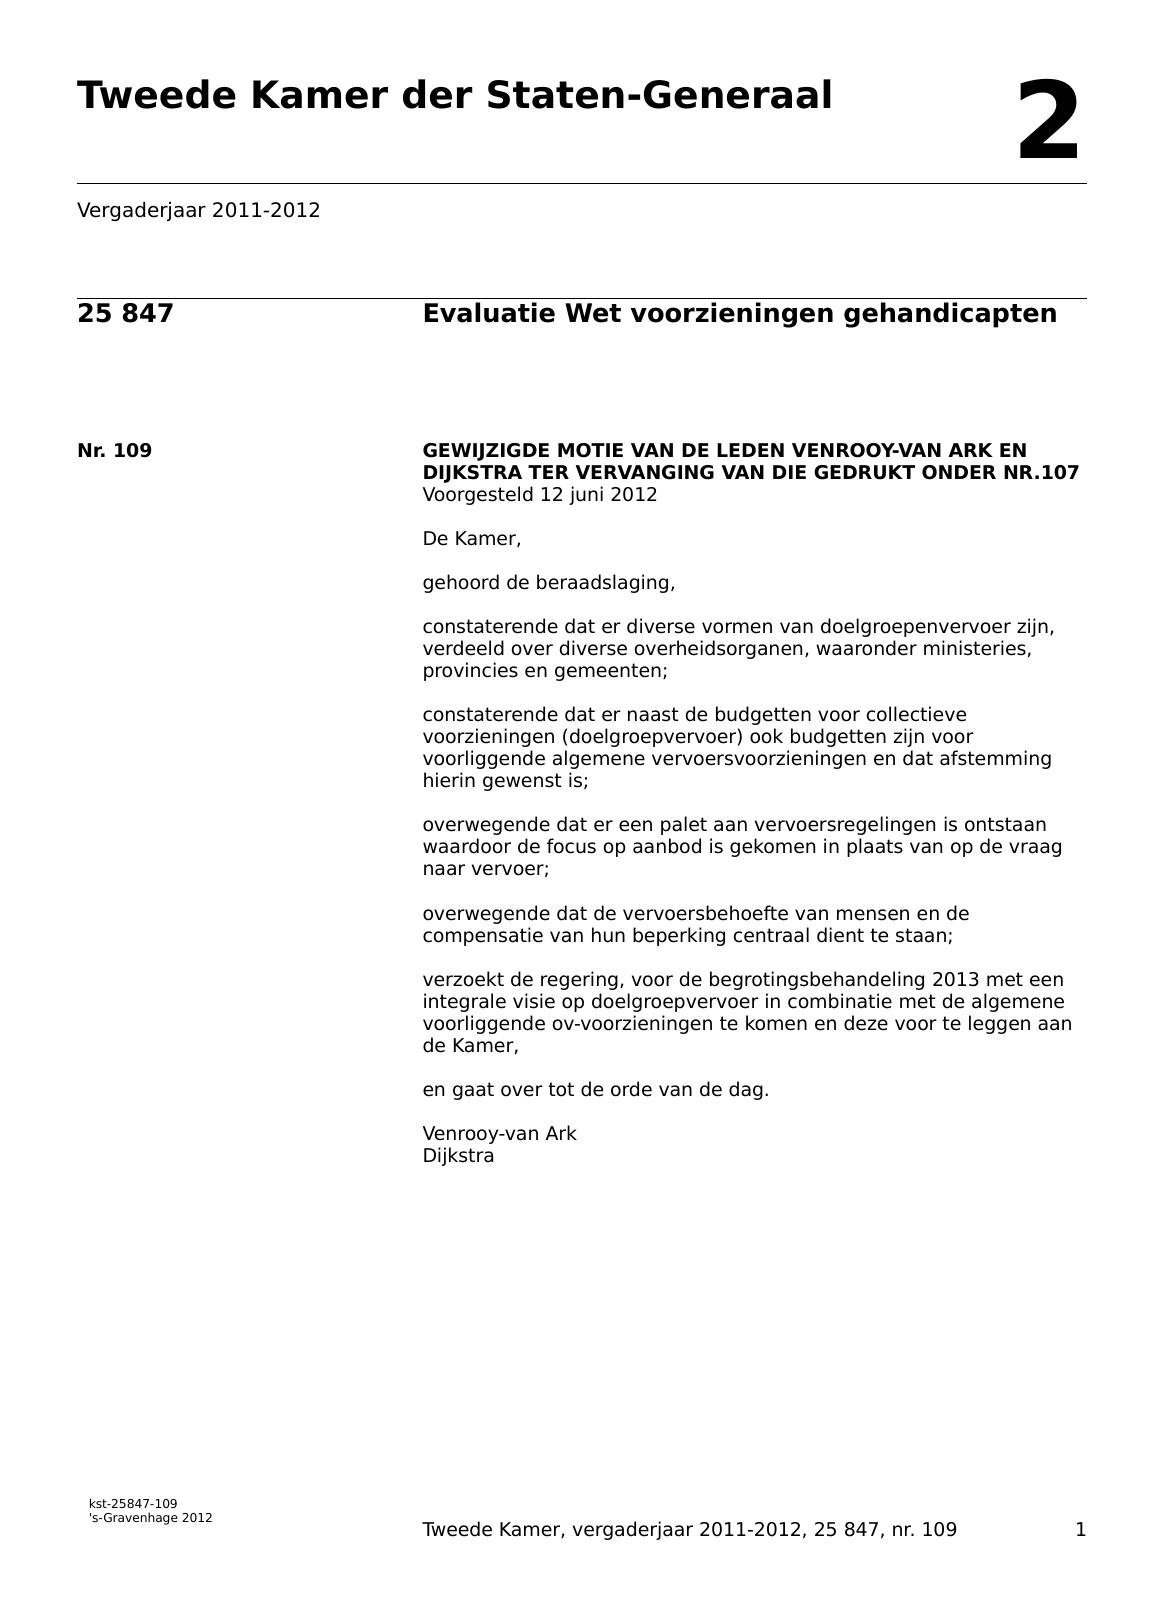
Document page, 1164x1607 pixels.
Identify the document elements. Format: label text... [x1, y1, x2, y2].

text en gaat over tot de orde van de dag. [422, 1079, 1087, 1101]
text Venrooy-van Ark [422, 1123, 1087, 1145]
text verzoekt de regering, voor de begrotingsbehandeling 2013 met een integrale visie op doelgroepvervoer in combinatie met de algemene voorliggende ov-voorzieningen te komen en deze voor te leggen aan de Kamer, [422, 969, 1087, 1057]
text 's-Gravenhage 2012 [88, 1511, 323, 1525]
text overwegende dat de vervoersbehoefte van mensen en de compensatie van hun beperking centraal dient te staan; [422, 902, 1087, 946]
text constaterende dat er naast de budgetten voor collectieve voorzieningen (doelgroepvervoer) ook budgetten zijn voor voorliggende algemene vervoersvoorzieningen en dat afstemming hierin gewenst is; [422, 704, 1087, 792]
text constaterende dat er diverse vormen van doelgroepenvervoer zijn, verdeeld over diverse overheidsorganen, waaronder ministeries, provincies en gemeenten; [422, 616, 1087, 682]
text Voorgesteld 12 juni 2012 [422, 484, 1087, 506]
text gehoord de beraadslaging, [422, 572, 1087, 594]
table_header 2 [886, 59, 1087, 183]
subtitle 25 847 Evaluatie Wet voorzieningen gehandicapten [77, 299, 1087, 329]
text Dijkstra [422, 1145, 1087, 1167]
table_cell Vergaderjaar 2011-2012 [77, 184, 1087, 298]
text overwegende dat er een palet aan vervoersregelingen is ontstaan waardoor de focus op aanbod is gekomen in plaats van op de vraag naar vervoer; [422, 814, 1087, 880]
text De Kamer, [422, 528, 1087, 550]
subtitle Nr. 109 GEWIJZIGDE MOTIE VAN DE LEDEN VENROOY-VAN ARK EN DIJKSTRA TER VERVANGING VAN DIE GEDRUKT ONDER NR.107 [77, 440, 1087, 484]
text kst-25847-109 [88, 1497, 323, 1511]
table_header Tweede Kamer der Staten-Generaal [77, 59, 886, 183]
